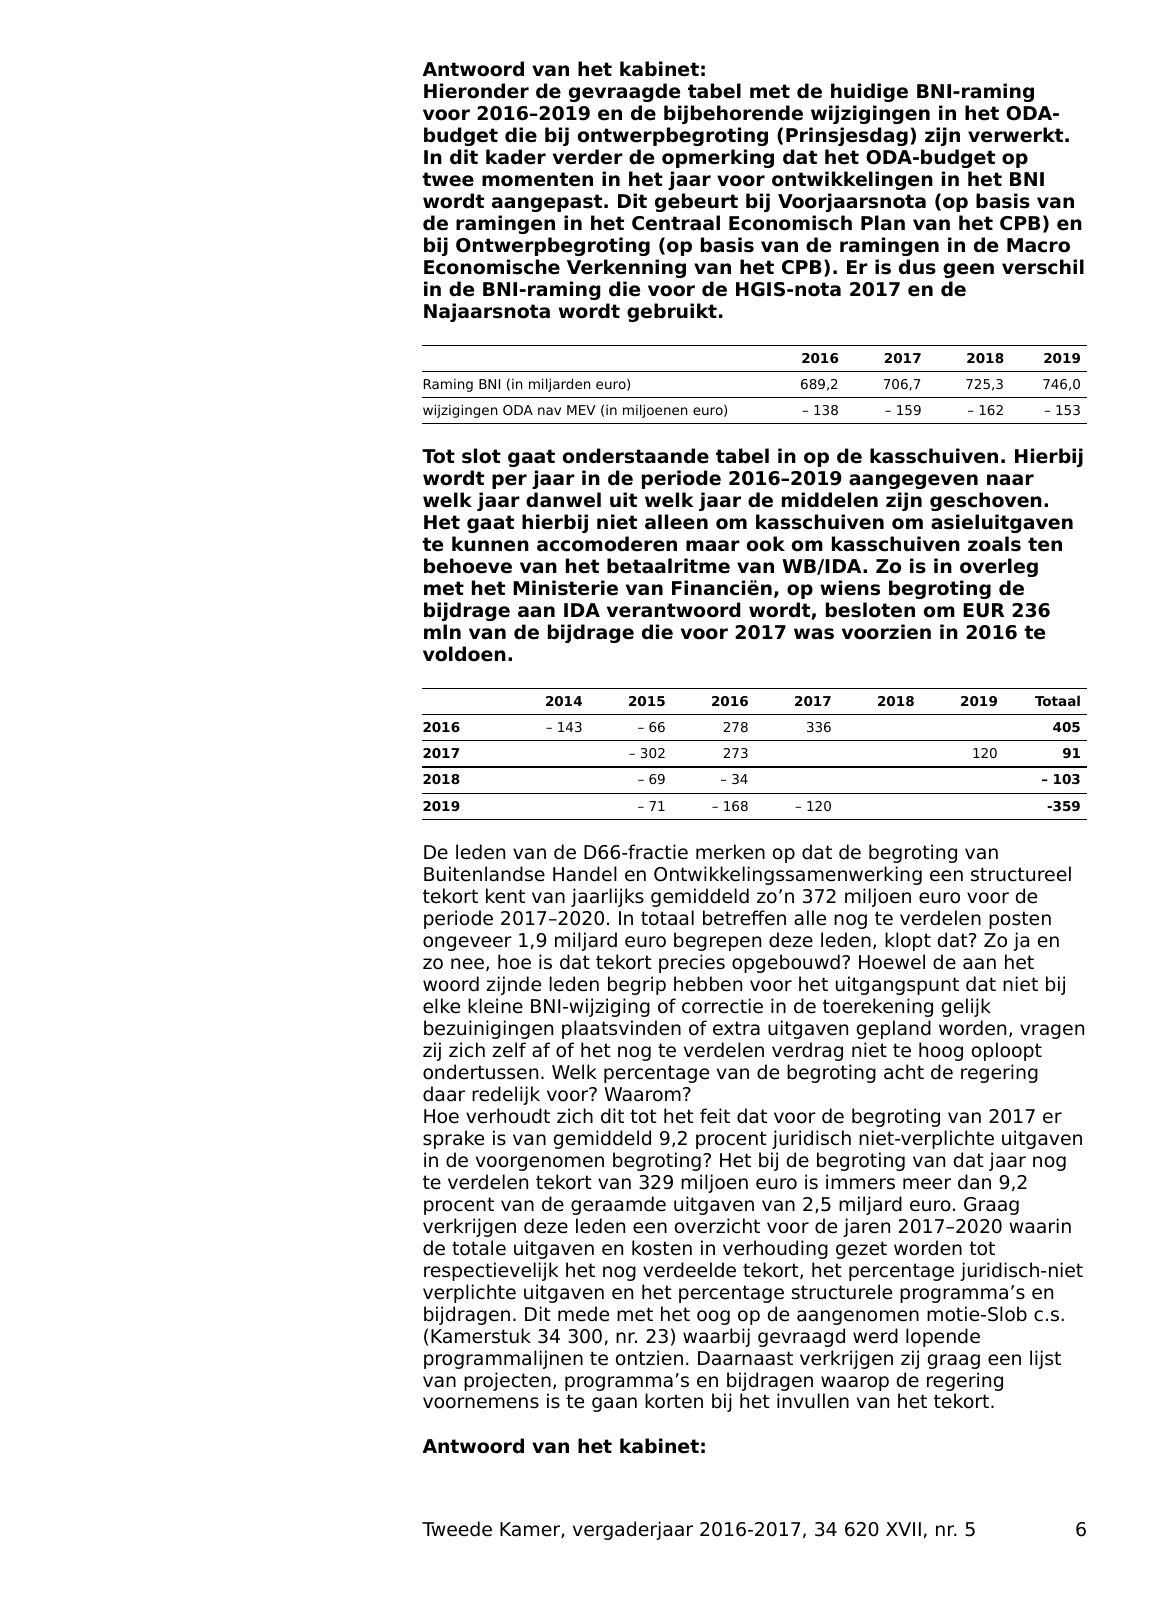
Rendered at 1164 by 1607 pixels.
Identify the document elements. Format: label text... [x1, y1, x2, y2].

table_cell – 34 [671, 768, 754, 793]
table_header 2016 [671, 689, 754, 714]
table_cell 2016 [422, 715, 505, 740]
table_cell – 143 [505, 715, 588, 740]
table_cell [838, 741, 920, 766]
table_cell wijzigingen ODA nav MEV (in miljoenen euro) [422, 398, 762, 423]
table_cell 2019 [422, 794, 505, 819]
text Antwoord van het kabinet: [422, 1436, 1087, 1458]
table_header [422, 689, 505, 714]
table_cell – 66 [588, 715, 671, 740]
table_header [422, 346, 762, 371]
table_cell [754, 741, 837, 766]
table_cell 405 [1004, 715, 1087, 740]
table_header 2014 [505, 689, 588, 714]
table_cell 336 [754, 715, 837, 740]
table_cell 689,2 [762, 372, 844, 397]
table_header 2016 [762, 346, 844, 371]
table_cell 2017 [422, 741, 505, 766]
table_cell [838, 768, 920, 793]
table_cell [505, 768, 588, 793]
text De leden van de D66-fractie merken op dat de begroting van Buitenlandse Handel en Ontwikkelingssamenwerking een structureel tekort kent van jaarlijks gemiddeld zo’n 372 miljoen euro voor de periode 2017–2020. In totaal betreffen alle nog te verdelen posten ongeveer 1,9 miljard euro begrepen deze leden, klopt dat? Zo ja en zo nee, hoe is dat tekort precies opgebouwd? Hoewel de aan het woord zijnde leden begrip hebben voor het uitgangspunt dat niet bij elke kleine BNI-wijziging of correctie in de toerekening gelijk bezuinigingen plaatsvinden of extra uitgaven gepland worden, vragen zij zich zelf af of het nog te verdelen verdrag niet te hoog oploopt ondertussen. Welk percentage van de begroting acht de regering daar redelijk voor? Waarom? [422, 842, 1087, 1106]
table_header 2015 [588, 689, 671, 714]
table_header 2019 [920, 689, 1003, 714]
table_cell – 302 [588, 741, 671, 766]
table_cell – 168 [671, 794, 754, 819]
text Hoe verhoudt zich dit tot het feit dat voor de begroting van 2017 er sprake is van gemiddeld 9,2 procent juridisch niet-verplichte uitgaven in de voorgenomen begroting? Het bij de begroting van dat jaar nog te verdelen tekort van 329 miljoen euro is immers meer dan 9,2 procent van de geraamde uitgaven van 2,5 miljard euro. Graag verkrijgen deze leden een overzicht voor de jaren 2017–2020 waarin de totale uitgaven en kosten in verhouding gezet worden tot respectievelijk het nog verdeelde tekort, het percentage juridisch-niet verplichte uitgaven en het percentage structurele programma’s en bijdragen. Dit mede met het oog op de aangenomen motie-Slob c.s. (Kamerstuk 34 300, nr. 23) waarbij gevraagd werd lopende programmalijnen te ontzien. Daarnaast verkrijgen zij graag een lijst van projecten, programma’s en bijdragen waarop de regering voornemens is te gaan korten bij het invullen van het tekort. [422, 1106, 1087, 1413]
table_cell 746,0 [1010, 372, 1087, 397]
table_cell 120 [920, 741, 1003, 766]
table_cell 278 [671, 715, 754, 740]
text Tot slot gaat onderstaande tabel in op de kasschuiven. Hierbij wordt per jaar in de periode 2016–2019 aangegeven naar welk jaar danwel uit welk jaar de middelen zijn geschoven. Het gaat hierbij niet alleen om kasschuiven om asieluitgaven te kunnen accomoderen maar ook om kasschuiven zoals ten behoeve van het betaalritme van WB/IDA. Zo is in overleg met het Ministerie van Financiën, op wiens begroting de bijdrage aan IDA verantwoord wordt, besloten om EUR 236 mln van de bijdrage die voor 2017 was voorzien in 2016 te voldoen. [422, 446, 1087, 666]
table_header 2017 [845, 346, 927, 371]
text Hieronder de gevraagde tabel met de huidige BNI-raming voor 2016–2019 en de bijbehorende wijzigingen in het ODA-budget die bij ontwerpbegroting (Prinsjesdag) zijn verwerkt. In dit kader verder de opmerking dat het ODA-budget op twee momenten in het jaar voor ontwikkelingen in het BNI wordt aangepast. Dit gebeurt bij Voorjaarsnota (op basis van de ramingen in het Centraal Economisch Plan van het CPB) en bij Ontwerpbegroting (op basis van de ramingen in de Macro Economische Verkenning van het CPB). Er is dus geen verschil in de BNI-raming die voor de HGIS-nota 2017 en de Najaarsnota wordt gebruikt. [422, 81, 1087, 323]
table_cell – 138 [762, 398, 844, 423]
table_header 2018 [838, 689, 920, 714]
table_cell [838, 715, 920, 740]
text Antwoord van het kabinet: [422, 59, 1087, 81]
table_cell – 69 [588, 768, 671, 793]
table_cell [920, 794, 1003, 819]
table_cell – 162 [927, 398, 1010, 423]
table_cell 2018 [422, 768, 505, 793]
table_cell – 153 [1010, 398, 1087, 423]
table_cell [505, 794, 588, 819]
table_cell 91 [1004, 741, 1087, 766]
table_cell 273 [671, 741, 754, 766]
table_cell [505, 741, 588, 766]
table_cell 706,7 [845, 372, 927, 397]
table_cell – 159 [845, 398, 927, 423]
table_cell [754, 768, 837, 793]
table_cell Raming BNI (in miljarden euro) [422, 372, 762, 397]
table_header 2018 [927, 346, 1010, 371]
table_cell [838, 794, 920, 819]
table_cell -359 [1004, 794, 1087, 819]
table_header Totaal [1004, 689, 1087, 714]
table_cell – 120 [754, 794, 837, 819]
table_cell 725,3 [927, 372, 1010, 397]
table_cell [920, 715, 1003, 740]
table_header 2019 [1010, 346, 1087, 371]
table_header 2017 [754, 689, 837, 714]
table_cell [920, 768, 1003, 793]
table_cell – 103 [1004, 768, 1087, 793]
table_cell – 71 [588, 794, 671, 819]
